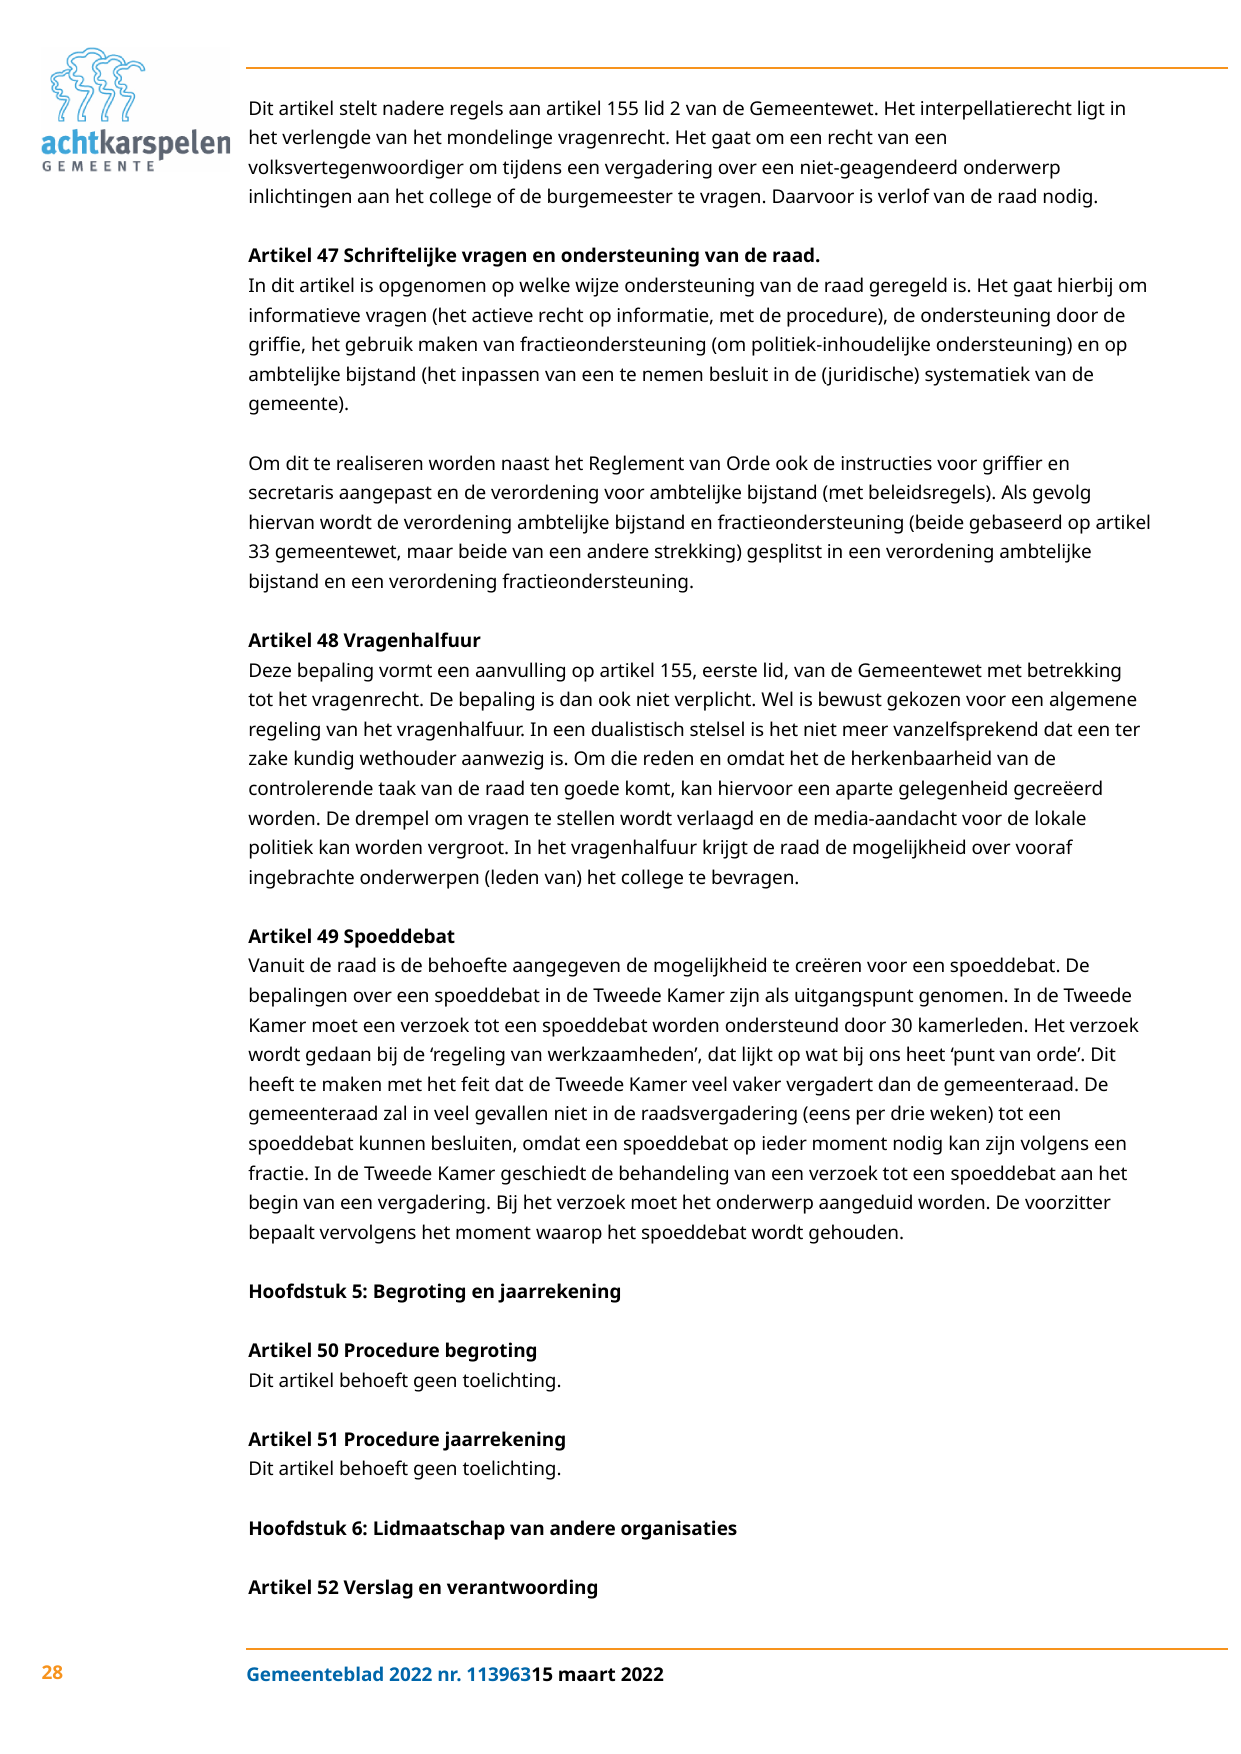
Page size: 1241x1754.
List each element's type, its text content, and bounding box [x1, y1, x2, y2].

text Artikel 49 Spoeddebat [248, 923, 1152, 949]
text In dit artikel is opgenomen op welke wijze ondersteuning van de raad geregeld is. Het gaat hierbij om informatieve vragen (het actieve recht op informatie, met de procedure), de ondersteuning door de griffie, het gebruik maken van fractieondersteuning (om politiek-inhoudelijke ondersteuning) en op ambtelijke bijstand (het inpassen van een te nemen besluit in de (juridische) systematiek van de gemeente). [248, 272, 1152, 416]
text Artikel 47 Schriftelijke vragen en ondersteuning van de raad. [248, 243, 1152, 268]
text Vanuit de raad is de behoefte aangegeven de mogelijkheid te creëren voor een spoeddebat. De bepalingen over een spoeddebat in de Tweede Kamer zijn als uitgangspunt genomen. In de Tweede Kamer moet een verzoek tot een spoeddebat worden ondersteund door 30 kamerleden. Het verzoek wordt gedaan bij de ‘regeling van werkzaamheden’, dat lijkt op wat bij ons heet ‘punt van orde’. Dit heeft te maken met het feit dat de Tweede Kamer veel vaker vergadert dan de gemeenteraad. De gemeenteraad zal in veel gevallen niet in de raadsvergadering (eens per drie weken) tot een spoeddebat kunnen besluiten, omdat een spoeddebat op ieder moment nodig kan zijn volgens een fractie. In de Tweede Kamer geschiedt de behandeling van een verzoek tot een spoeddebat aan het begin van een vergadering. Bij het verzoek moet het onderwerp aangeduid worden. De voorzitter bepaalt vervolgens het moment waarop het spoeddebat wordt gehouden. [248, 953, 1152, 1245]
text Om dit te realiseren worden naast het Reglement van Orde ook de instructies voor griffier en secretaris aangepast en de verordening voor ambtelijke bijstand (met beleidsregels). Als gevolg hiervan wordt de verordening ambtelijke bijstand en fractieondersteuning (beide gebaseerd op artikel 33 gemeentewet, maar beide van een andere strekking) gesplitst in een verordening ambtelijke bijstand en een verordening fractieondersteuning. [248, 450, 1152, 594]
text Hoofdstuk 6: Lidmaatschap van andere organisaties [248, 1515, 1152, 1541]
text Artikel 50 Procedure begroting [248, 1337, 1152, 1363]
text Dit artikel behoeft geen toelichting. [248, 1367, 1152, 1393]
text Artikel 51 Procedure jaarrekening [248, 1426, 1152, 1452]
text Artikel 48 Vragenhalfuur [248, 627, 1152, 653]
text Dit artikel behoeft geen toelichting. [248, 1456, 1152, 1481]
text Hoofdstuk 5: Begroting en jaarrekening [248, 1278, 1152, 1304]
picture [41, 47, 231, 172]
text Deze bepaling vormt een aanvulling op artikel 155, eerste lid, van de Gemeentewet met betrekking tot het vragenrecht. De bepaling is dan ook niet verplicht. Wel is bewust gekozen voor een algemene regeling van het vragenhalfuur. In een dualistisch stelsel is het niet meer vanzelfsprekend dat een ter zake kundig wethouder aanwezig is. Om die reden en omdat het de herkenbaarheid van de controlerende taak van de raad ten goede komt, kan hiervoor een aparte gelegenheid gecreëerd worden. De drempel om vragen te stellen wordt verlaagd en de media-aandacht voor de lokale politiek kan worden vergroot. In het vragenhalfuur krijgt de raad de mogelijkheid over vooraf ingebrachte onderwerpen (leden van) het college te bevragen. [248, 657, 1152, 890]
text Dit artikel stelt nadere regels aan artikel 155 lid 2 van de Gemeentewet. Het interpellatierecht ligt in het verlengde van het mondelinge vragenrecht. Het gaat om een recht van een volksvertegenwoordiger om tijdens een vergadering over een niet-geagendeerd onderwerp inlichtingen aan het college of de burgemeester te vragen. Daarvoor is verlof van de raad nodig. [248, 95, 1152, 209]
text Artikel 52 Verslag en verantwoording [248, 1574, 1152, 1600]
